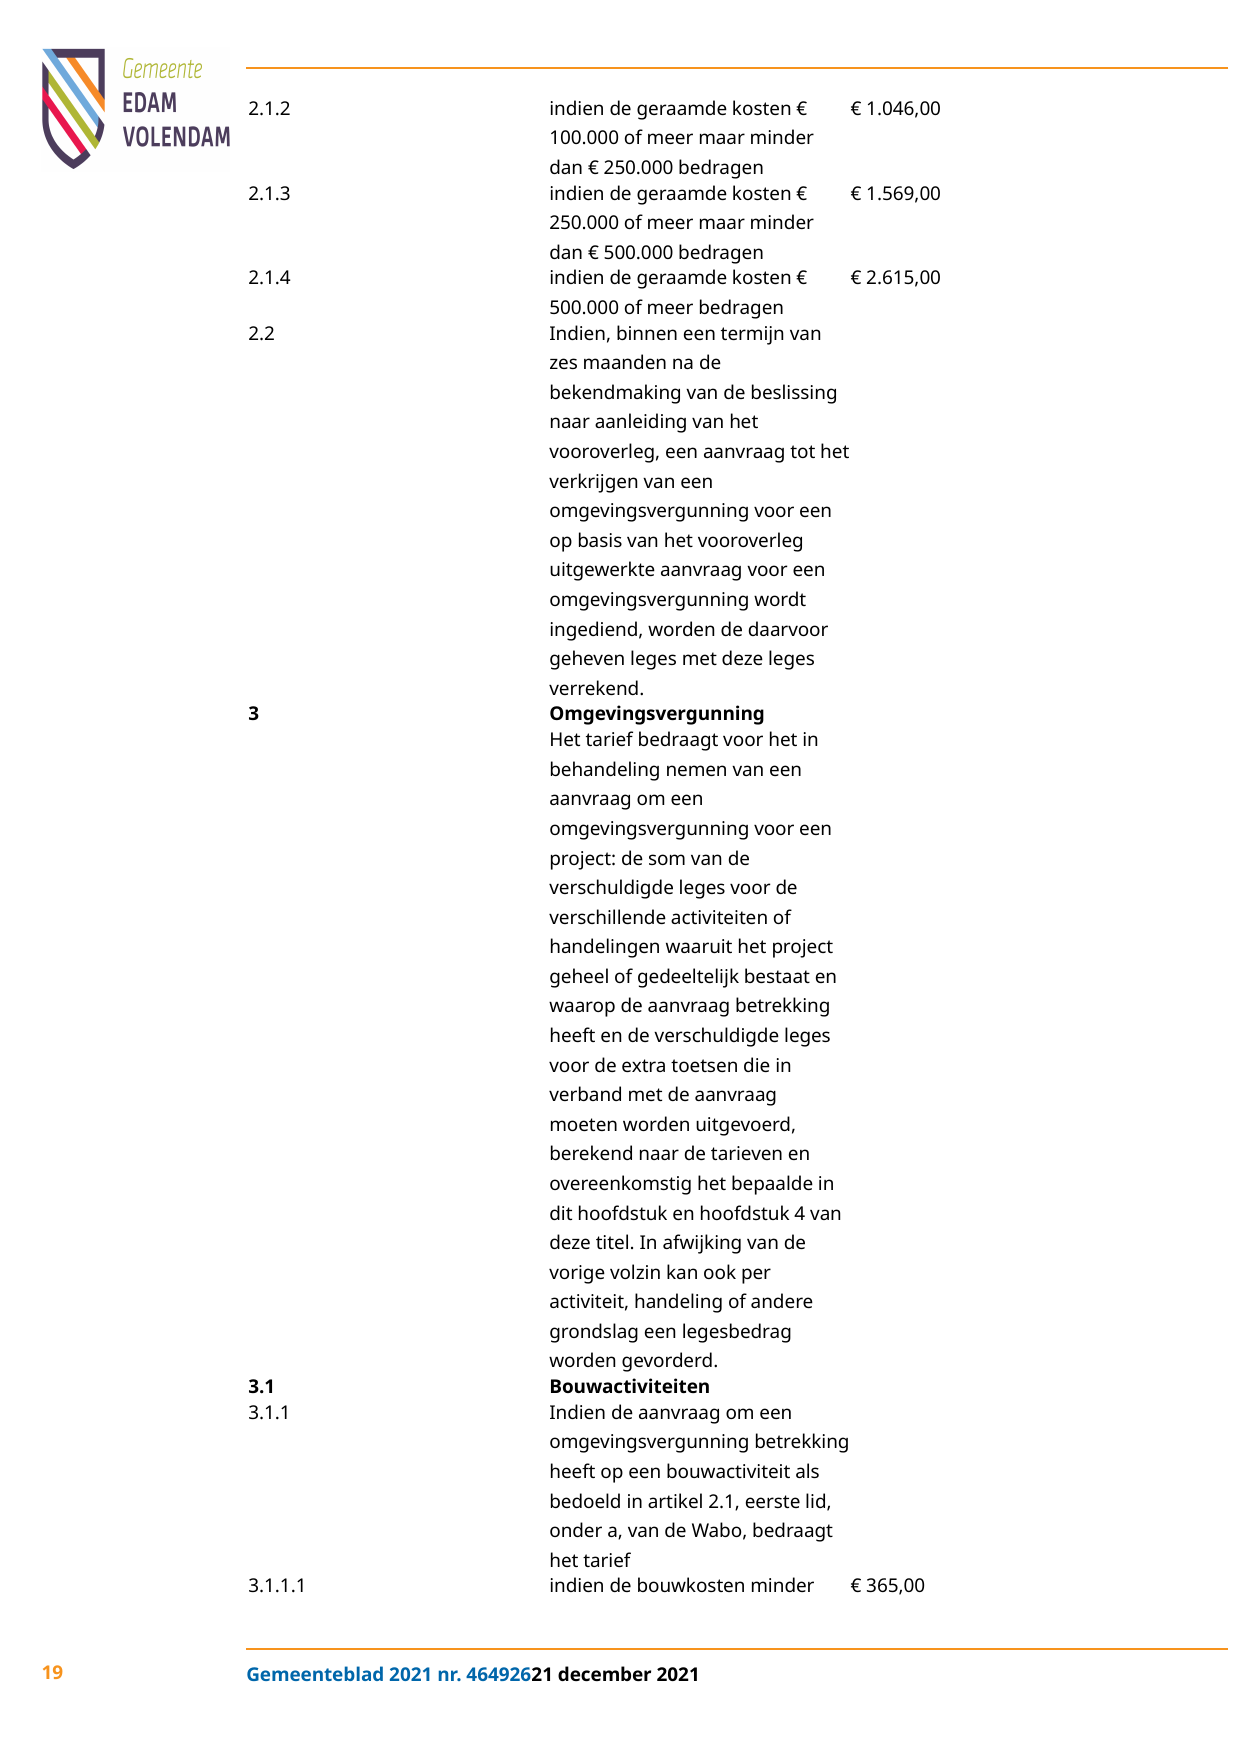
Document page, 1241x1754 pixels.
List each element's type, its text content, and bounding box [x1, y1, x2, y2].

table_cell Indien, binnen een termijn van zes maanden na de bekendmaking van de beslissing naar aanleiding van het vooroverleg, een aanvraag tot het verkrijgen van een omgevingsvergunning voor een op basis van het vooroverleg uitgewerkte aanvraag voor een omgevingsvergunning wordt ingediend, worden de daarvoor geheven leges met deze leges verrekend. [549, 320, 850, 701]
table_cell indien de geraamde kosten € 100.000 of meer maar minder dan € 250.000 bedragen [549, 95, 850, 180]
table_cell indien de geraamde kosten € 500.000 of meer bedragen [549, 265, 850, 320]
table_cell indien de geraamde kosten € 250.000 of meer maar minder dan € 500.000 bedragen [549, 180, 850, 264]
table_cell [850, 701, 1152, 726]
table_cell 2.1.3 [248, 180, 549, 264]
table_cell [850, 320, 1152, 701]
table_cell 2.1.4 [248, 265, 549, 320]
table_cell € 2.615,00 [850, 265, 1152, 320]
table_cell 3 [248, 701, 549, 726]
table_cell indien de bouwkosten minder [549, 1573, 850, 1598]
table_cell Bouwactiviteiten [549, 1373, 850, 1399]
table_cell € 1.569,00 [850, 180, 1152, 264]
table_cell 3.1 [248, 1373, 549, 1399]
table_cell [850, 726, 1152, 1373]
table_cell 3.1.1.1 [248, 1573, 549, 1598]
table_cell [248, 726, 549, 1373]
table_cell Het tarief bedraagt voor het in behandeling nemen van een aanvraag om een omgevingsvergunning voor een project: de som van de verschuldigde leges voor de verschillende activiteiten of handelingen waaruit het project geheel of gedeeltelijk bestaat en waarop de aanvraag betrekking heeft en de verschuldigde leges voor de extra toetsen die in verband met de aanvraag moeten worden uitgevoerd, berekend naar de tarieven en overeenkomstig het bepaalde in dit hoofdstuk en hoofdstuk 4 van deze titel. In afwijking van de vorige volzin kan ook per activiteit, handeling of andere grondslag een legesbedrag worden gevorderd. [549, 726, 850, 1373]
table_cell Omgevingsvergunning [549, 701, 850, 726]
table_cell € 365,00 [850, 1573, 1152, 1598]
table_cell [850, 1399, 1152, 1573]
table_cell 2.1.2 [248, 95, 549, 180]
table_cell Indien de aanvraag om een omgevingsvergunning betrekking heeft op een bouwactiviteit als bedoeld in artikel 2.1, eerste lid, onder a, van de Wabo, bedraagt het tarief [549, 1399, 850, 1573]
table_cell € 1.046,00 [850, 95, 1152, 180]
table_cell 3.1.1 [248, 1399, 549, 1573]
picture [41, 47, 231, 172]
table_cell [850, 1373, 1152, 1399]
table_cell 2.2 [248, 320, 549, 701]
